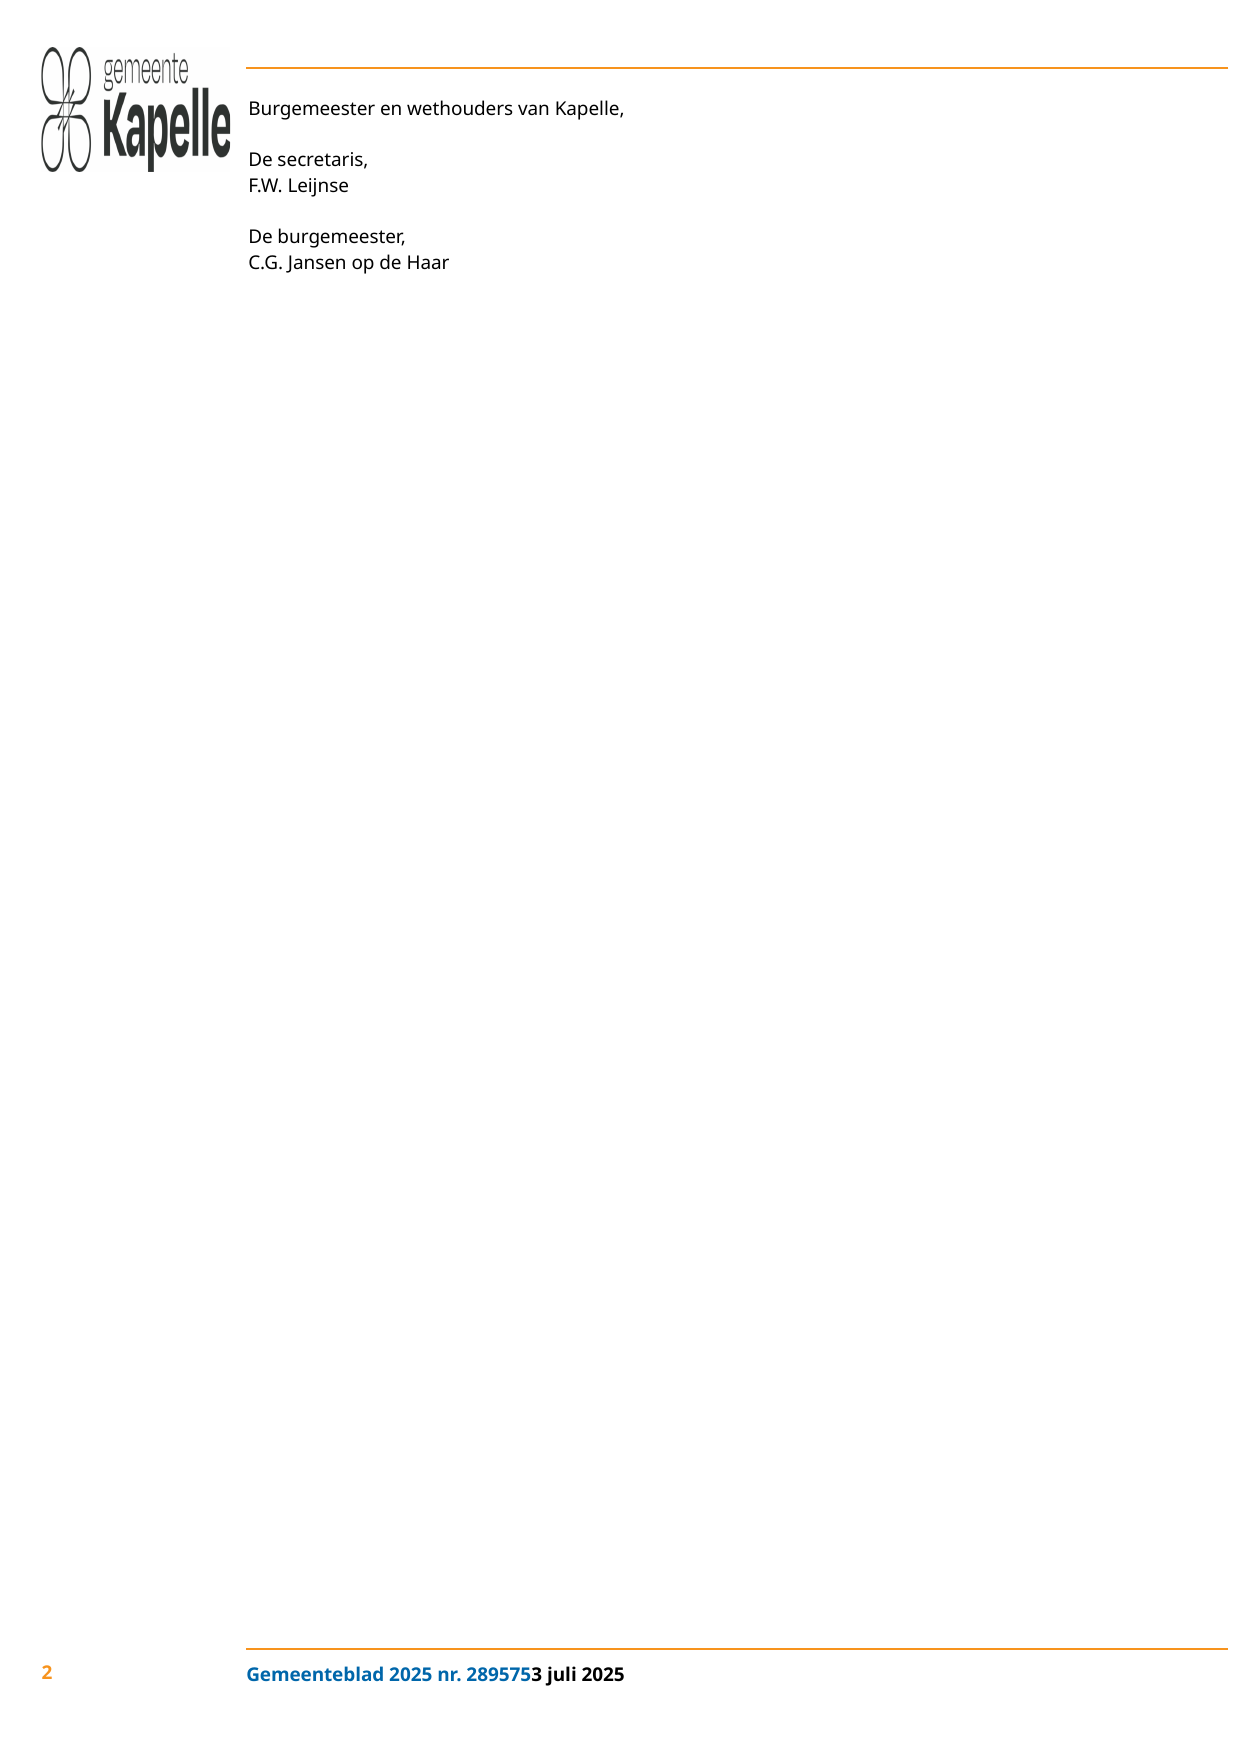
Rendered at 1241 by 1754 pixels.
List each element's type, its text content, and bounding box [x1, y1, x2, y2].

text De burgemeester, [248, 223, 1152, 249]
text Burgemeester en wethouders van Kapelle, [248, 95, 1152, 121]
text F.W. Leijnse [248, 172, 1152, 198]
picture [41, 47, 231, 172]
text C.G. Jansen op de Haar [248, 249, 1152, 275]
text De secretaris, [248, 146, 1152, 172]
